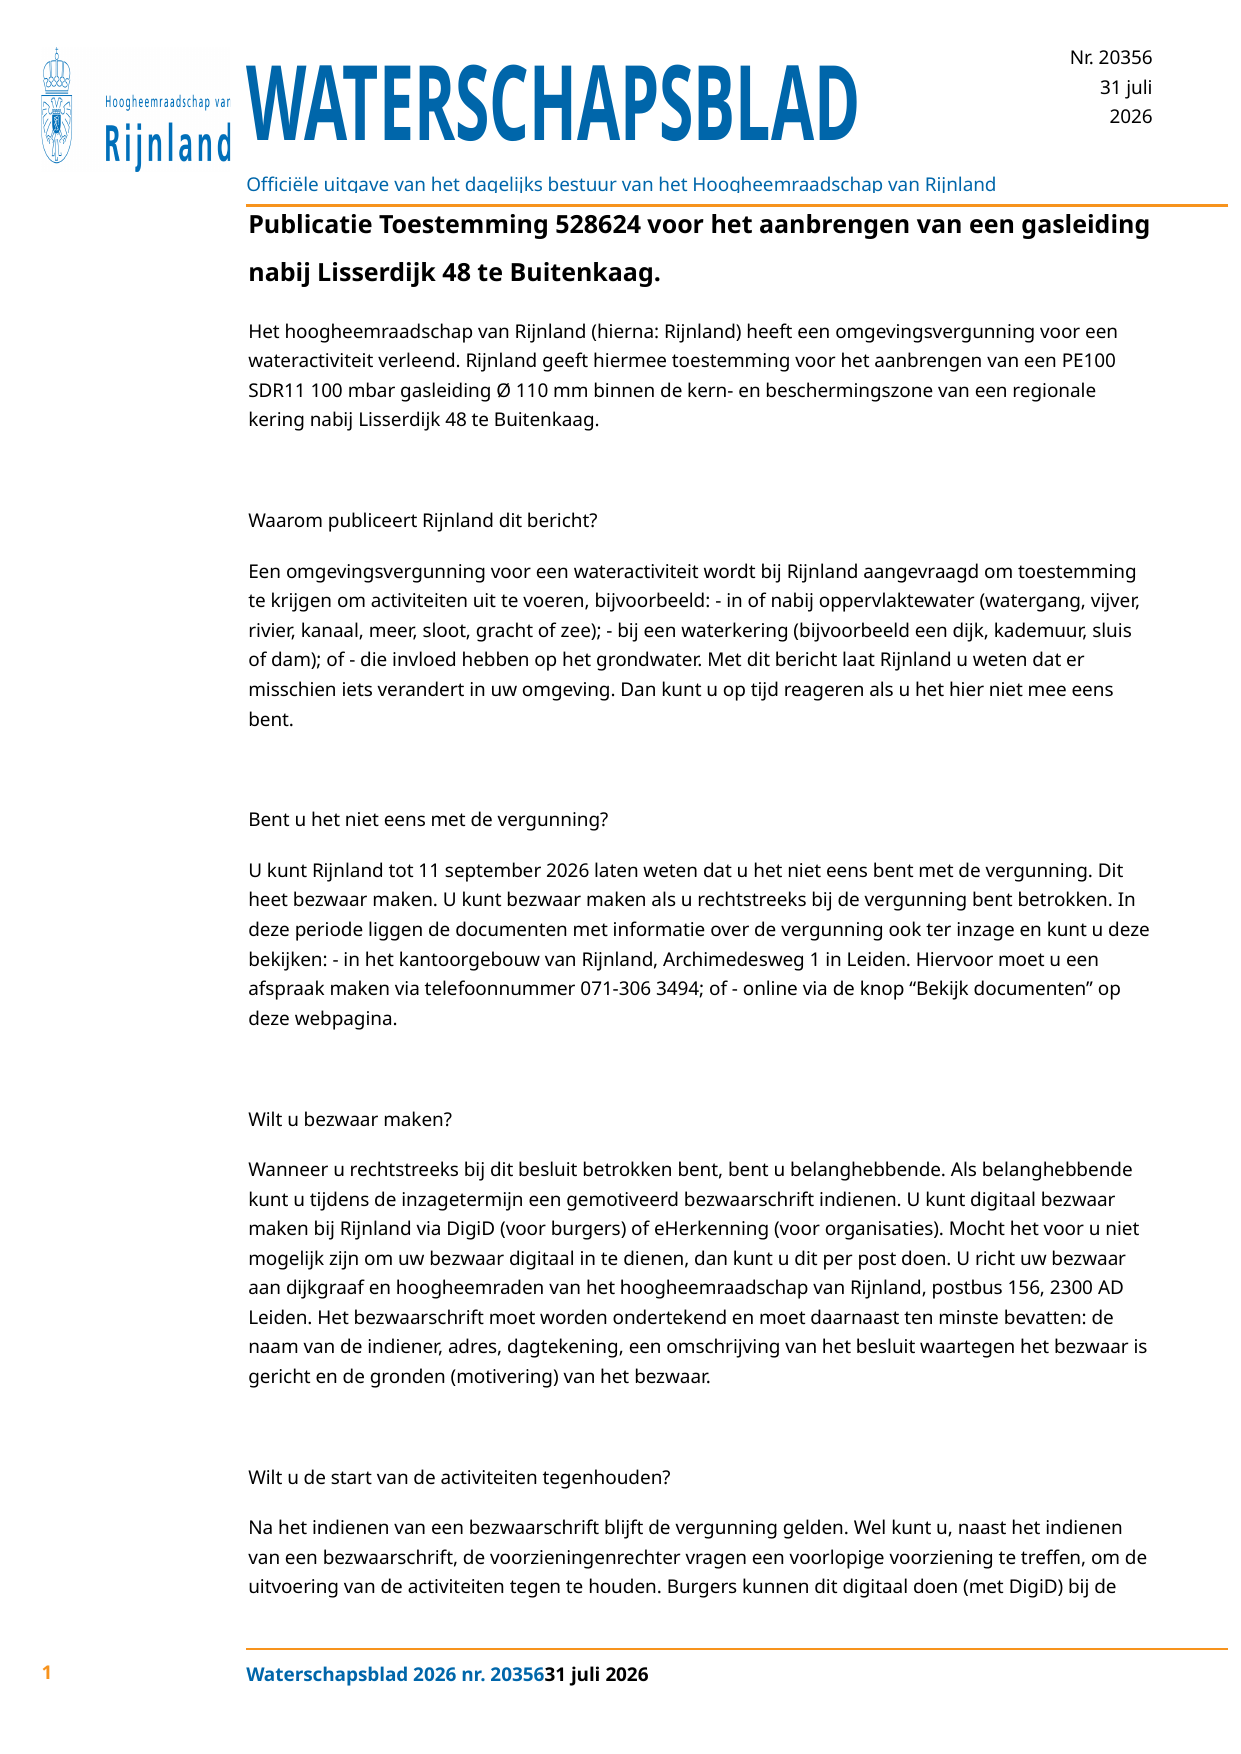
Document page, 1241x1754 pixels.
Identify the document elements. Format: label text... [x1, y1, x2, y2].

text Publicatie Toestemming 528624 voor het aanbrengen van een gasleiding nabij Lisserdijk 48 te Buitenkaag. [248, 207, 1152, 288]
text Het hoogheemraadschap van Rijnland (hierna: Rijnland) heeft een omgevingsvergunning voor een wateractiviteit verleend. Rijnland geeft hiermee toestemming voor het aanbrengen van een PE100 SDR11 100 mbar gasleiding Ø 110 mm binnen de kern- en beschermingszone van een regionale kering nabij Lisserdijk 48 te Buitenkaag. [248, 318, 1152, 432]
picture [41, 47, 231, 172]
text Wilt u de start van de activiteiten tegenhouden? [248, 1464, 1152, 1490]
text Een omgevingsvergunning voor een wateractiviteit wordt bij Rijnland aangevraagd om toestemming te krijgen om activiteiten uit te voeren, bijvoorbeeld: - in of nabij oppervlaktewater (watergang, vijver, rivier, kanaal, meer, sloot, gracht of zee); - bij een waterkering (bijvoorbeeld een dijk, kademuur, sluis of dam); of - die invloed hebben op het grondwater. Met dit bericht laat Rijnland u weten dat er misschien iets verandert in uw omgeving. Dan kunt u op tijd reageren als u het hier niet mee eens bent. [248, 558, 1152, 732]
text U kunt Rijnland tot 11 september 2026 laten weten dat u het niet eens bent met de vergunning. Dit heet bezwaar maken. U kunt bezwaar maken als u rechtstreeks bij de vergunning bent betrokken. In deze periode liggen de documenten met informatie over de vergunning ook ter inzage en kunt u deze bekijken: - in het kantoorgebouw van Rijnland, Archimedesweg 1 in Leiden. Hiervoor moet u een afspraak maken via telefoonnummer 071-306 3494; of - online via de knop “Bekijk documenten” op deze webpagina. [248, 857, 1152, 1031]
text Wilt u bezwaar maken? [248, 1106, 1152, 1132]
text Waarom publiceert Rijnland dit bericht? [248, 507, 1152, 533]
text Bent u het niet eens met de vergunning? [248, 807, 1152, 832]
text Na het indienen van een bezwaarschrift blijft de vergunning gelden. Wel kunt u, naast het indienen van een bezwaarschrift, de voorzieningenrechter vragen een voorlopige voorziening te treffen, om de uitvoering van de activiteiten tegen te houden. Burgers kunnen dit digitaal doen (met DigiD) bij de [248, 1514, 1152, 1599]
text Wanneer u rechtstreeks bij dit besluit betrokken bent, bent u belanghebbende. Als belanghebbende kunt u tijdens de inzagetermijn een gemotiveerd bezwaarschrift indienen. U kunt digitaal bezwaar maken bij Rijnland via DigiD (voor burgers) of eHerkenning (voor organisaties). Mocht het voor u niet mogelijk zijn om uw bezwaar digitaal in te dienen, dan kunt u dit per post doen. U richt uw bezwaar aan dijkgraaf en hoogheemraden van het hoogheemraadschap van Rijnland, postbus 156, 2300 AD Leiden. Het bezwaarschrift moet worden ondertekend en moet daarnaast ten minste bevatten: de naam van de indiener, adres, dagtekening, een omschrijving van het besluit waartegen het bezwaar is gericht en de gronden (motivering) van het bezwaar. [248, 1156, 1152, 1389]
